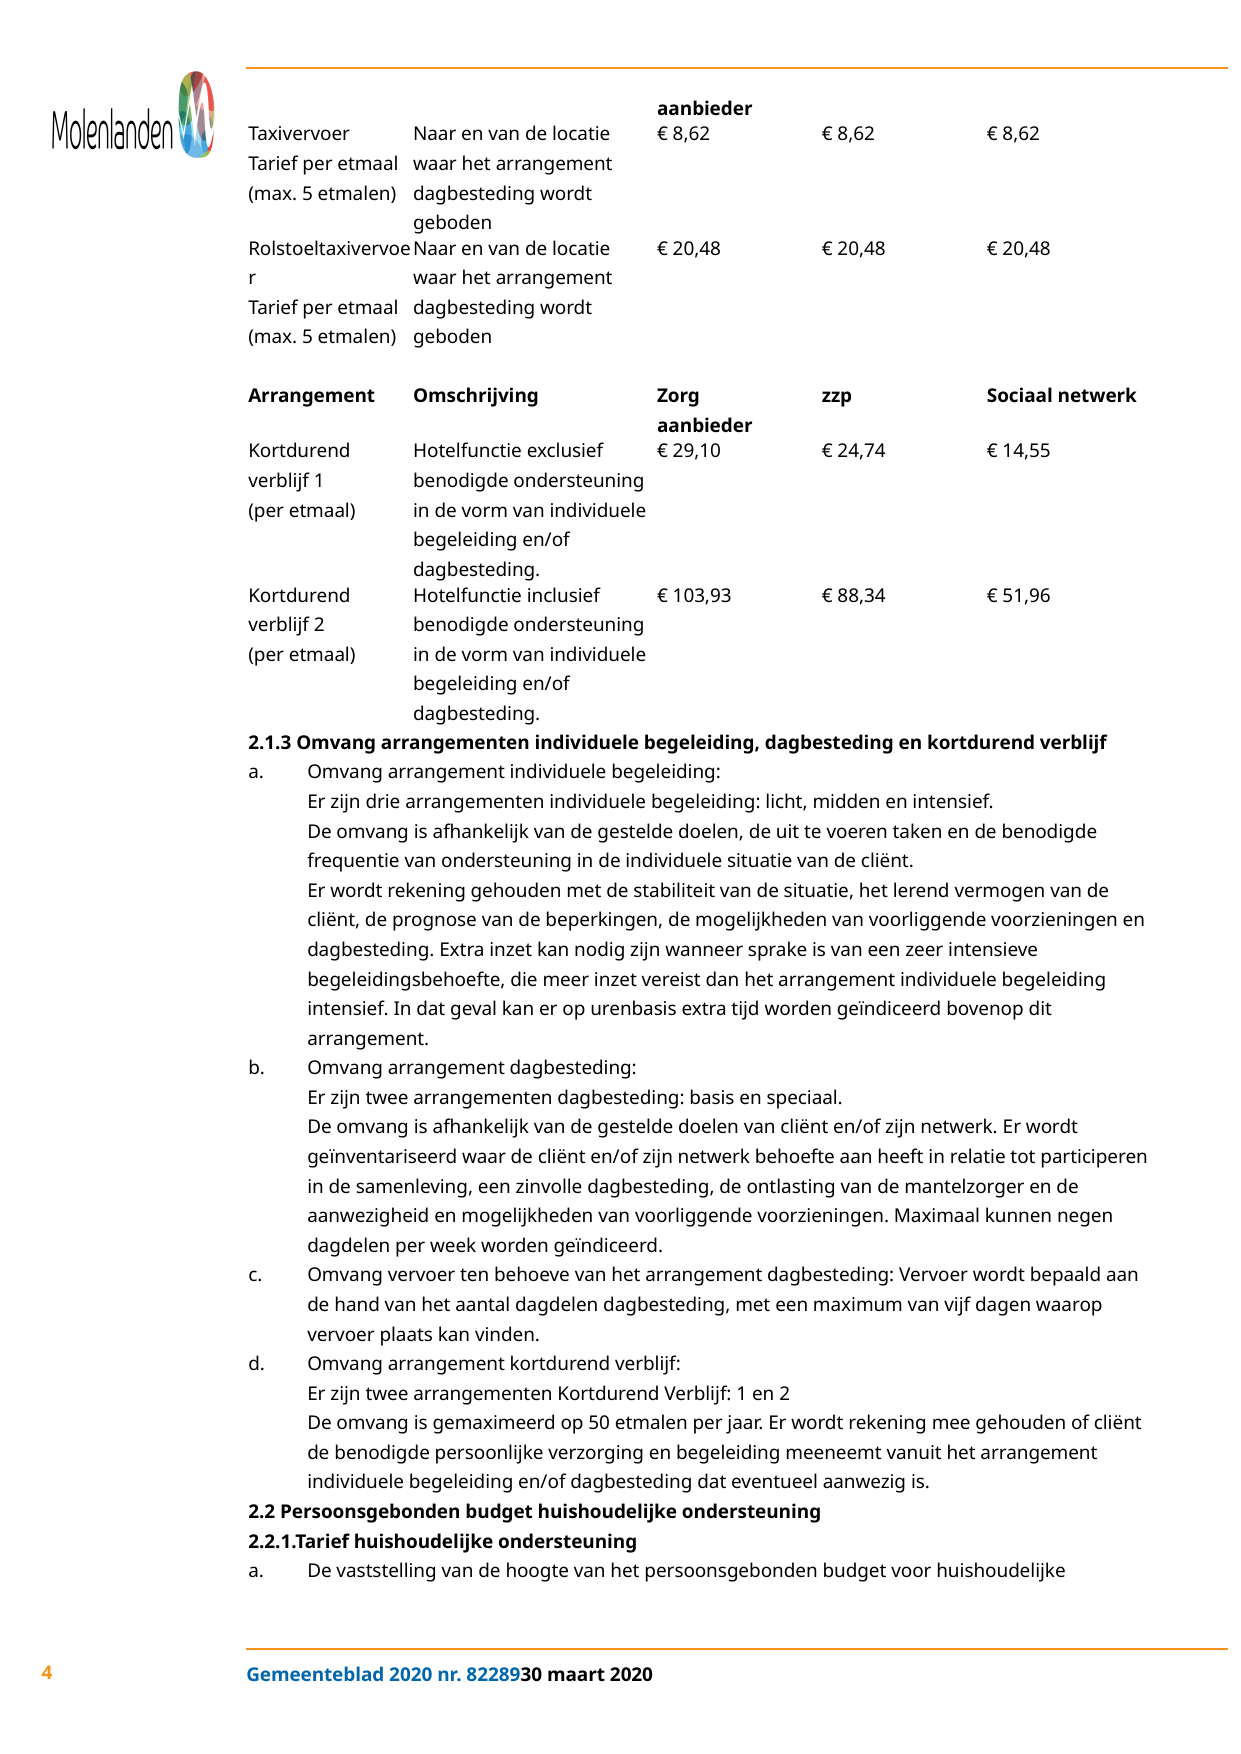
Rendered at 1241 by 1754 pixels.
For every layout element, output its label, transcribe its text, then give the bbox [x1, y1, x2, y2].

table_cell € 8,62 [822, 121, 987, 235]
table_cell € 103,93 [657, 582, 822, 726]
text 2.1.3 Omvang arrangementen individuele begeleiding, dagbesteding en kortdurend verblijf [248, 729, 1152, 755]
list Omvang vervoer ten behoeve van het arrangement dagbesteding: Vervoer wordt bepaald aan de hand van het aantal dagdelen dagbesteding, met een maximum van vijf dagen waarop vervoer plaats kan vinden. [248, 1262, 1152, 1346]
table_cell € 8,62 [987, 121, 1152, 235]
list Er zijn twee arrangementen Kortdurend Verblijf: 1 en 2 [248, 1380, 1152, 1406]
picture [41, 47, 231, 172]
table_cell Taxivervoer Tarief per etmaal (max. 5 etmalen) [248, 121, 413, 235]
table_header Omschrijving [413, 383, 657, 438]
list Omvang arrangement individuele begeleiding: [248, 759, 1152, 784]
table_cell Naar en van de locatie waar het arrangement dagbesteding wordt geboden [413, 235, 657, 349]
table_header [413, 95, 657, 121]
list Er zijn drie arrangementen individuele begeleiding: licht, midden en intensief. [248, 788, 1152, 814]
table_cell € 14,55 [987, 438, 1152, 582]
table_cell € 51,96 [987, 582, 1152, 726]
table_header Arrangement [248, 383, 413, 438]
table_cell Kortdurend verblijf 2 (per etmaal) [248, 582, 413, 726]
list Omvang arrangement kortdurend verblijf: [248, 1350, 1152, 1376]
table_header Sociaal netwerk [987, 383, 1152, 438]
table_header [822, 95, 987, 121]
list De omvang is afhankelijk van de gestelde doelen, de uit te voeren taken en de benodigde frequentie van ondersteuning in de individuele situatie van de cliënt. [248, 818, 1152, 873]
table_header Zorg aanbieder [657, 383, 822, 438]
table_cell Rolstoeltaxivervoer Tarief per etmaal (max. 5 etmalen) [248, 235, 413, 349]
list De omvang is gemaximeerd op 50 etmalen per jaar. Er wordt rekening mee gehouden of cliënt de benodigde persoonlijke verzorging en begeleiding meeneemt vanuit het arrangement individuele begeleiding en/of dagbesteding dat eventueel aanwezig is. [248, 1409, 1152, 1494]
table_cell € 24,74 [822, 438, 987, 582]
list De vaststelling van de hoogte van het persoonsgebonden budget voor huishoudelijke [248, 1557, 1152, 1583]
table_cell Naar en van de locatie waar het arrangement dagbesteding wordt geboden [413, 121, 657, 235]
table_header [987, 95, 1152, 121]
text 2.2 Persoonsgebonden budget huishoudelijke ondersteuning [248, 1498, 1152, 1524]
table_header [248, 95, 413, 121]
table_cell Hotelfunctie exclusief benodigde ondersteuning in de vorm van individuele begeleiding en/of dagbesteding. [413, 438, 657, 582]
table_cell € 20,48 [657, 235, 822, 349]
list Er zijn twee arrangementen dagbesteding: basis en speciaal. [248, 1084, 1152, 1110]
table_cell € 8,62 [657, 121, 822, 235]
table_cell € 20,48 [822, 235, 987, 349]
list Omvang arrangement dagbesteding: [248, 1054, 1152, 1080]
list De omvang is afhankelijk van de gestelde doelen van cliënt en/of zijn netwerk. Er wordt geïnventariseerd waar de cliënt en/of zijn netwerk behoefte aan heeft in relatie tot participeren in de samenleving, een zinvolle dagbesteding, de ontlasting van de mantelzorger en de aanwezigheid en mogelijkheden van voorliggende voorzieningen. Maximaal kunnen negen dagdelen per week worden geïndiceerd. [248, 1114, 1152, 1258]
table_cell Kortdurend verblijf 1 (per etmaal) [248, 438, 413, 582]
list Er wordt rekening gehouden met de stabiliteit van de situatie, het lerend vermogen van de cliënt, de prognose van de beperkingen, de mogelijkheden van voorliggende voorzieningen en dagbesteding. Extra inzet kan nodig zijn wanneer sprake is van een zeer intensieve begeleidingsbehoefte, die meer inzet vereist dan het arrangement individuele begeleiding intensief. In dat geval kan er op urenbasis extra tijd worden geïndiceerd bovenop dit arrangement. [248, 877, 1152, 1051]
text 2.2.1.Tarief huishoudelijke ondersteuning [248, 1528, 1152, 1553]
table_header zzp [822, 383, 987, 438]
table_header aanbieder [657, 95, 822, 121]
table_cell € 29,10 [657, 438, 822, 582]
table_cell € 88,34 [822, 582, 987, 726]
table_cell Hotelfunctie inclusief benodigde ondersteuning in de vorm van individuele begeleiding en/of dagbesteding. [413, 582, 657, 726]
table_cell € 20,48 [987, 235, 1152, 349]
